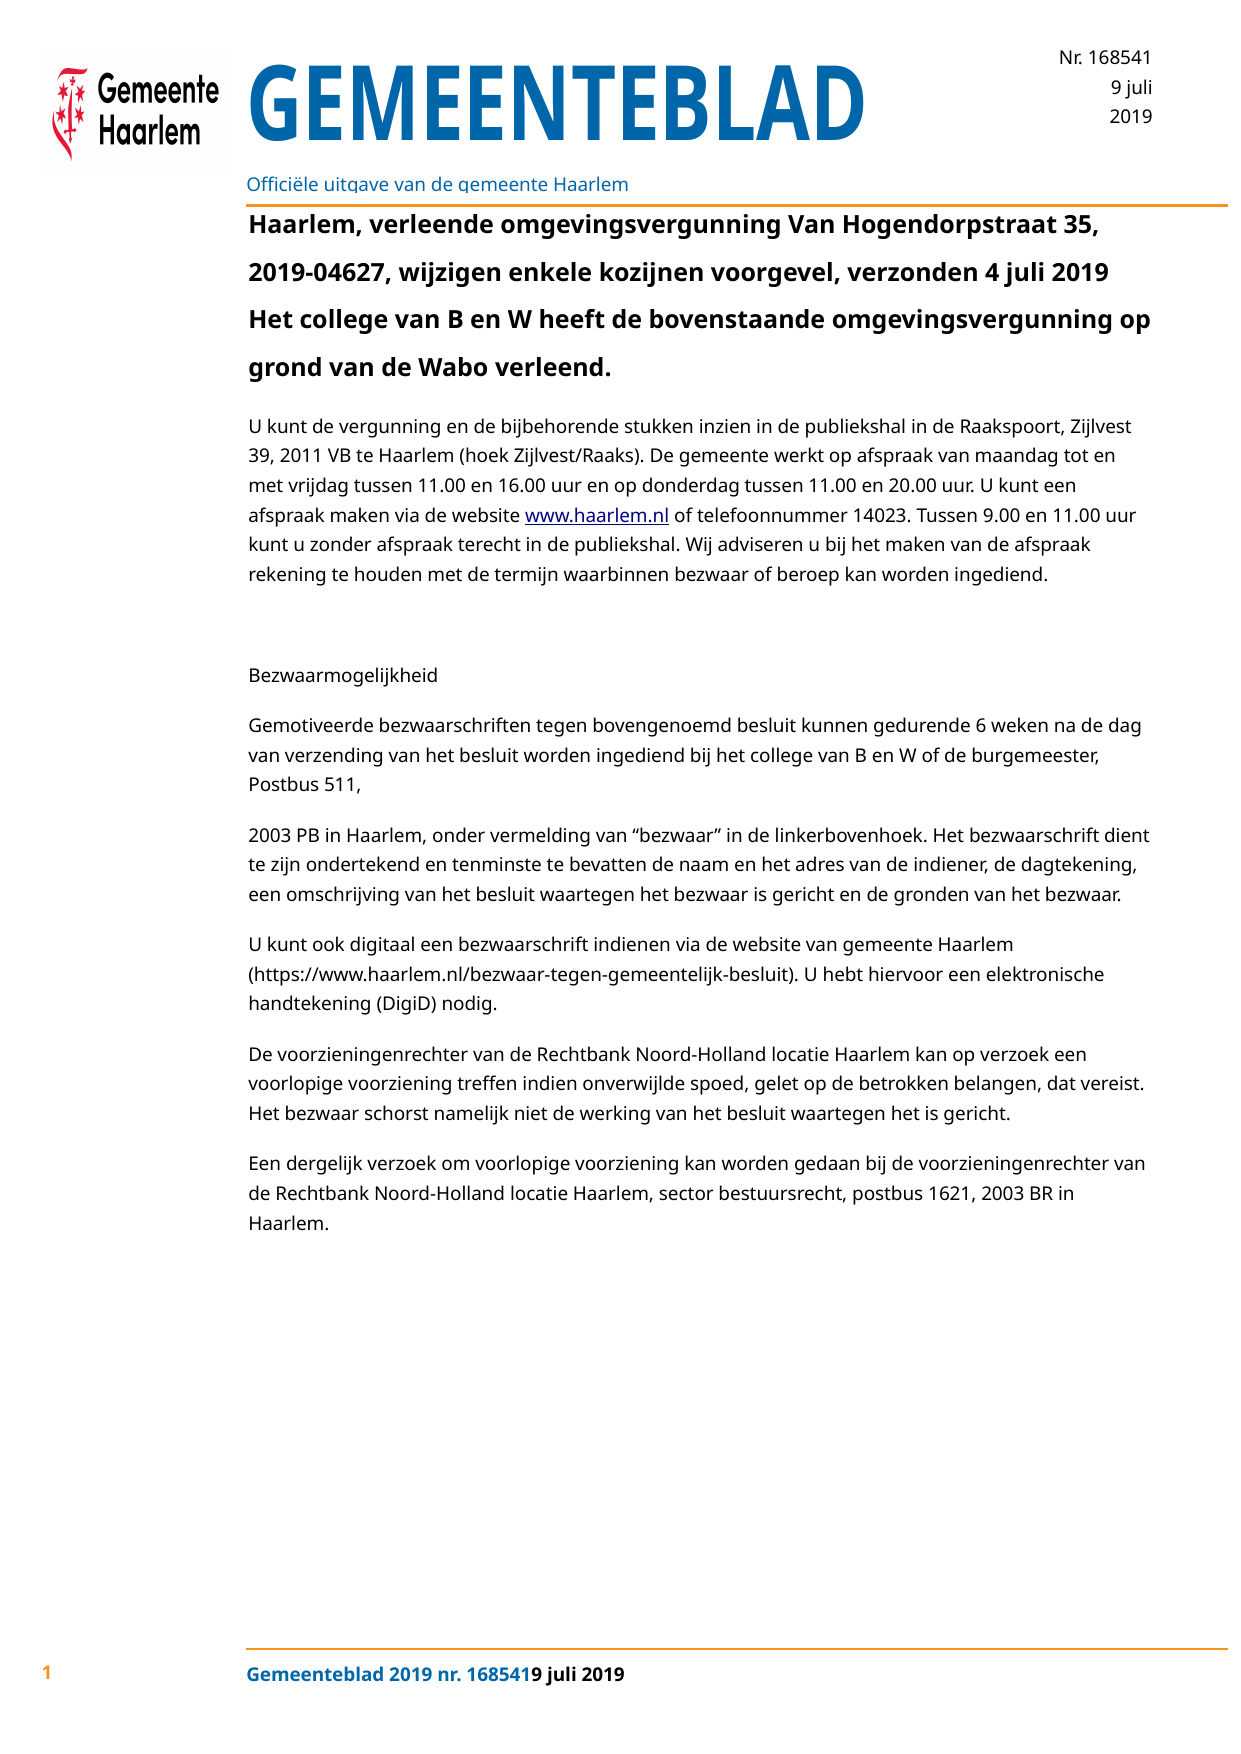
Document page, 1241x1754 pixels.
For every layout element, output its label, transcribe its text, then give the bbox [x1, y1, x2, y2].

text U kunt ook digitaal een bezwaarschrift indienen via de website van gemeente Haarlem (https://www.haarlem.nl/bezwaar-tegen-gemeentelijk-besluit). U hebt hiervoor een elektronische handtekening (DigiD) nodig. [248, 931, 1152, 1016]
text Bezwaarmogelijkheid [248, 662, 1152, 688]
text Haarlem, verleende omgevingsvergunning Van Hogendorpstraat 35, 2019-04627, wijzigen enkele kozijnen voorgevel, verzonden 4 juli 2019 Het college van B en W heeft de bovenstaande omgevingsvergunning op grond van de Wabo verleend. [248, 207, 1152, 384]
picture [41, 47, 231, 172]
text 2003 PB in Haarlem, onder vermelding van “bezwaar” in de linkerbovenhoek. Het bezwaarschrift dient te zijn ondertekend en tenminste te bevatten de naam en het adres van de indiener, de dagtekening, een omschrijving van het besluit waartegen het bezwaar is gericht en de gronden van het bezwaar. [248, 822, 1152, 907]
text U kunt de vergunning en de bijbehorende stukken inzien in de publiekshal in de Raakspoort, Zijlvest 39, 2011 VB te Haarlem (hoek Zijlvest/Raaks). De gemeente werkt op afspraak van maandag tot en met vrijdag tussen 11.00 en 16.00 uur en op donderdag tussen 11.00 en 20.00 uur. U kunt een afspraak maken via de website www.haarlem.nl of telefoonnummer 14023. Tussen 9.00 en 11.00 uur kunt u zonder afspraak terecht in de publiekshal. Wij adviseren u bij het maken van de afspraak rekening te houden met de termijn waarbinnen bezwaar of beroep kan worden ingediend. [248, 413, 1152, 587]
text De voorzieningenrechter van de Rechtbank Noord-Holland locatie Haarlem kan op verzoek een voorlopige voorziening treffen indien onverwijlde spoed, gelet op de betrokken belangen, dat vereist. Het bezwaar schorst namelijk niet de werking van het besluit waartegen het is gericht. [248, 1041, 1152, 1126]
text Gemotiveerde bezwaarschriften tegen bovengenoemd besluit kunnen gedurende 6 weken na de dag van verzending van het besluit worden ingediend bij het college van B en W of de burgemeester, Postbus 511, [248, 712, 1152, 797]
text Een dergelijk verzoek om voorlopige voorziening kan worden gedaan bij de voorzieningenrechter van de Rechtbank Noord-Holland locatie Haarlem, sector bestuursrecht, postbus 1621, 2003 BR in Haarlem. [248, 1151, 1152, 1236]
